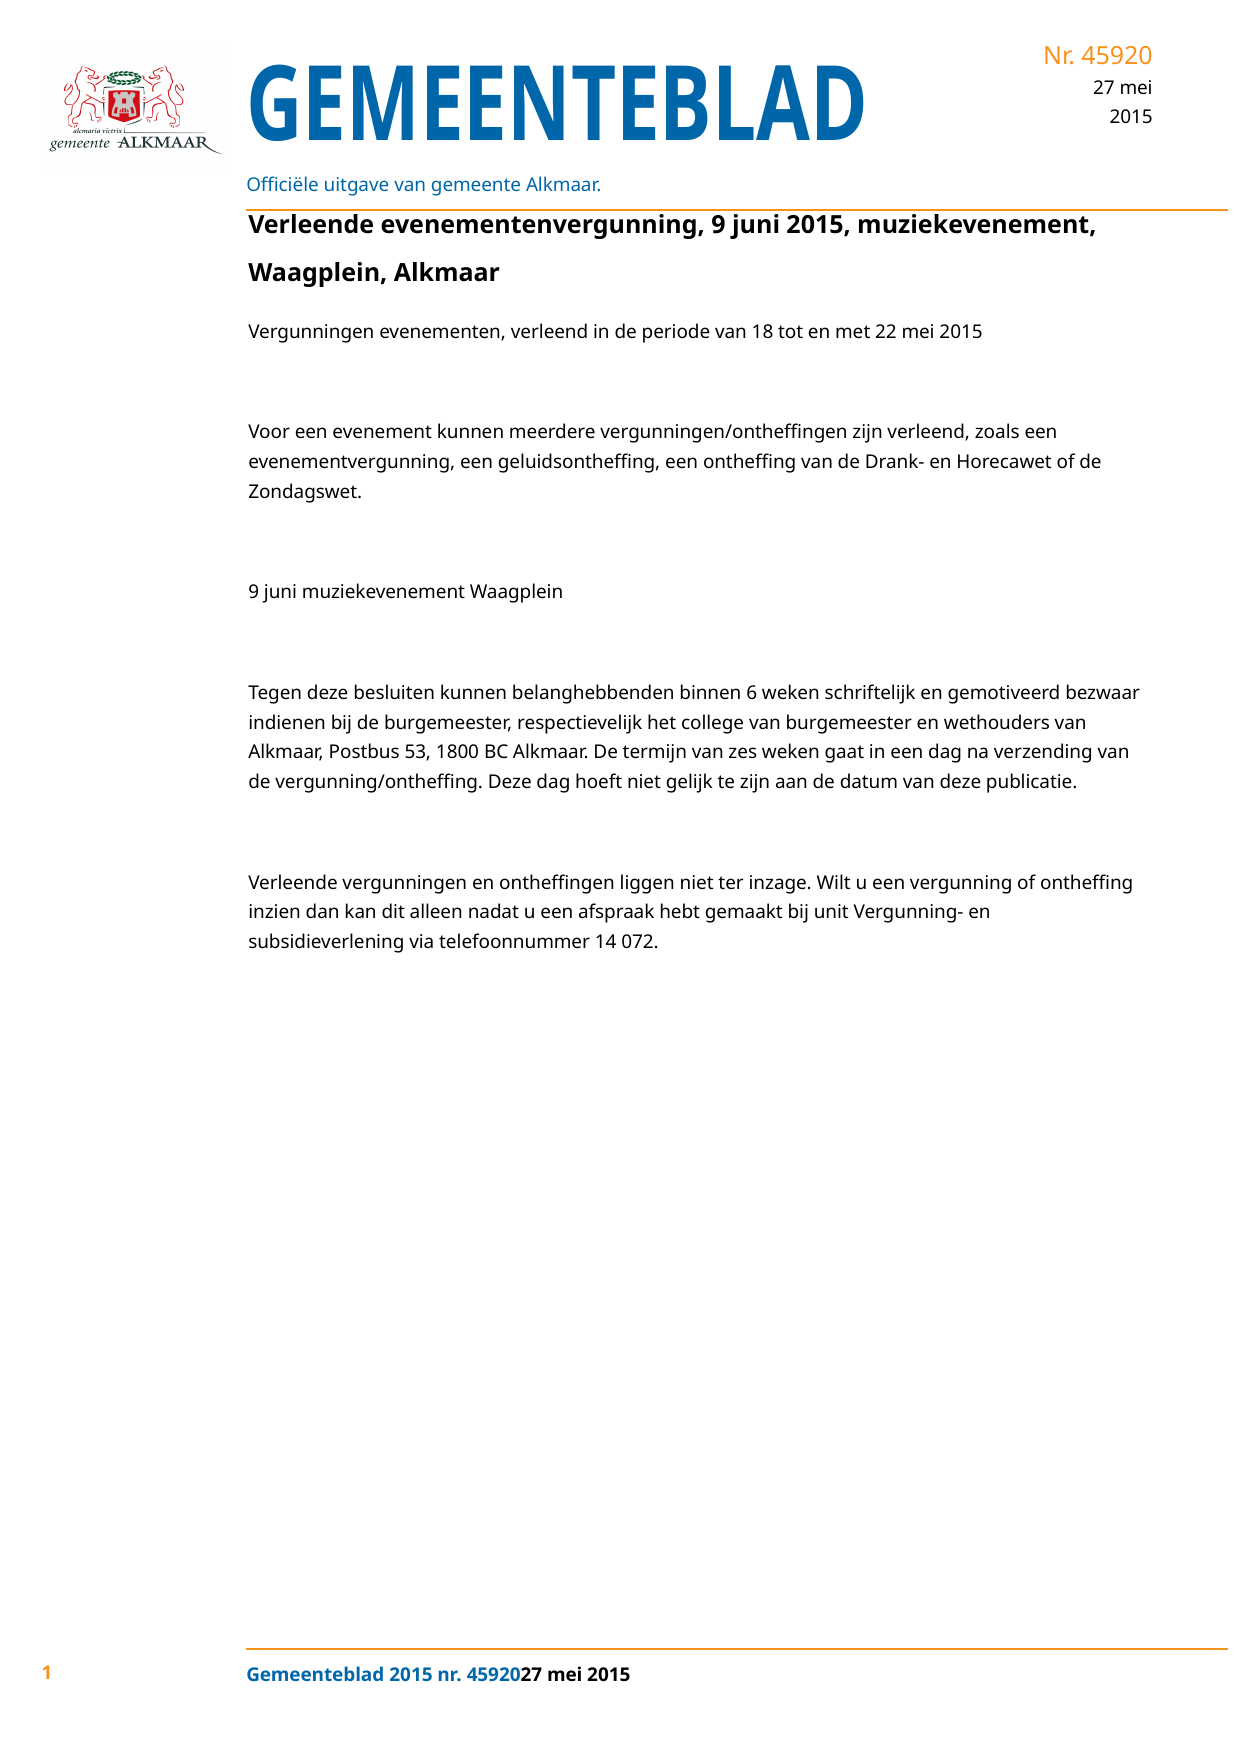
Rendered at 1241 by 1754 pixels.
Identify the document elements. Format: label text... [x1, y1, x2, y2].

text 9 juni muziekevenement Waagplein [248, 579, 1152, 604]
text Verleende vergunningen en ontheffingen liggen niet ter inzage. Wilt u een vergunning of ontheffing inzien dan kan dit alleen nadat u een afspraak hebt gemaakt bij unit Vergunning- en subsidieverlening via telefoonnummer 14 072. [248, 869, 1152, 954]
text Voor een evenement kunnen meerdere vergunningen/ontheffingen zijn verleend, zoals een evenementvergunning, een geluidsontheffing, een ontheffing van de Drank- en Horecawet of de Zondagswet. [248, 419, 1152, 504]
text Vergunningen evenementen, verleend in de periode van 18 tot en met 22 mei 2015 [248, 318, 1152, 344]
text Tegen deze besluiten kunnen belanghebbenden binnen 6 weken schriftelijk en gemotiveerd bezwaar indienen bij de burgemeester, respectievelijk het college van burgemeester en wethouders van Alkmaar, Postbus 53, 1800 BC Alkmaar. De termijn van zes weken gaat in een dag na verzending van de vergunning/ontheffing. Deze dag hoeft niet gelijk te zijn aan de datum van deze publicatie. [248, 679, 1152, 794]
text Verleende evenementenvergunning, 9 juni 2015, muziekevenement, Waagplein, Alkmaar [248, 211, 1152, 288]
picture [41, 47, 231, 172]
